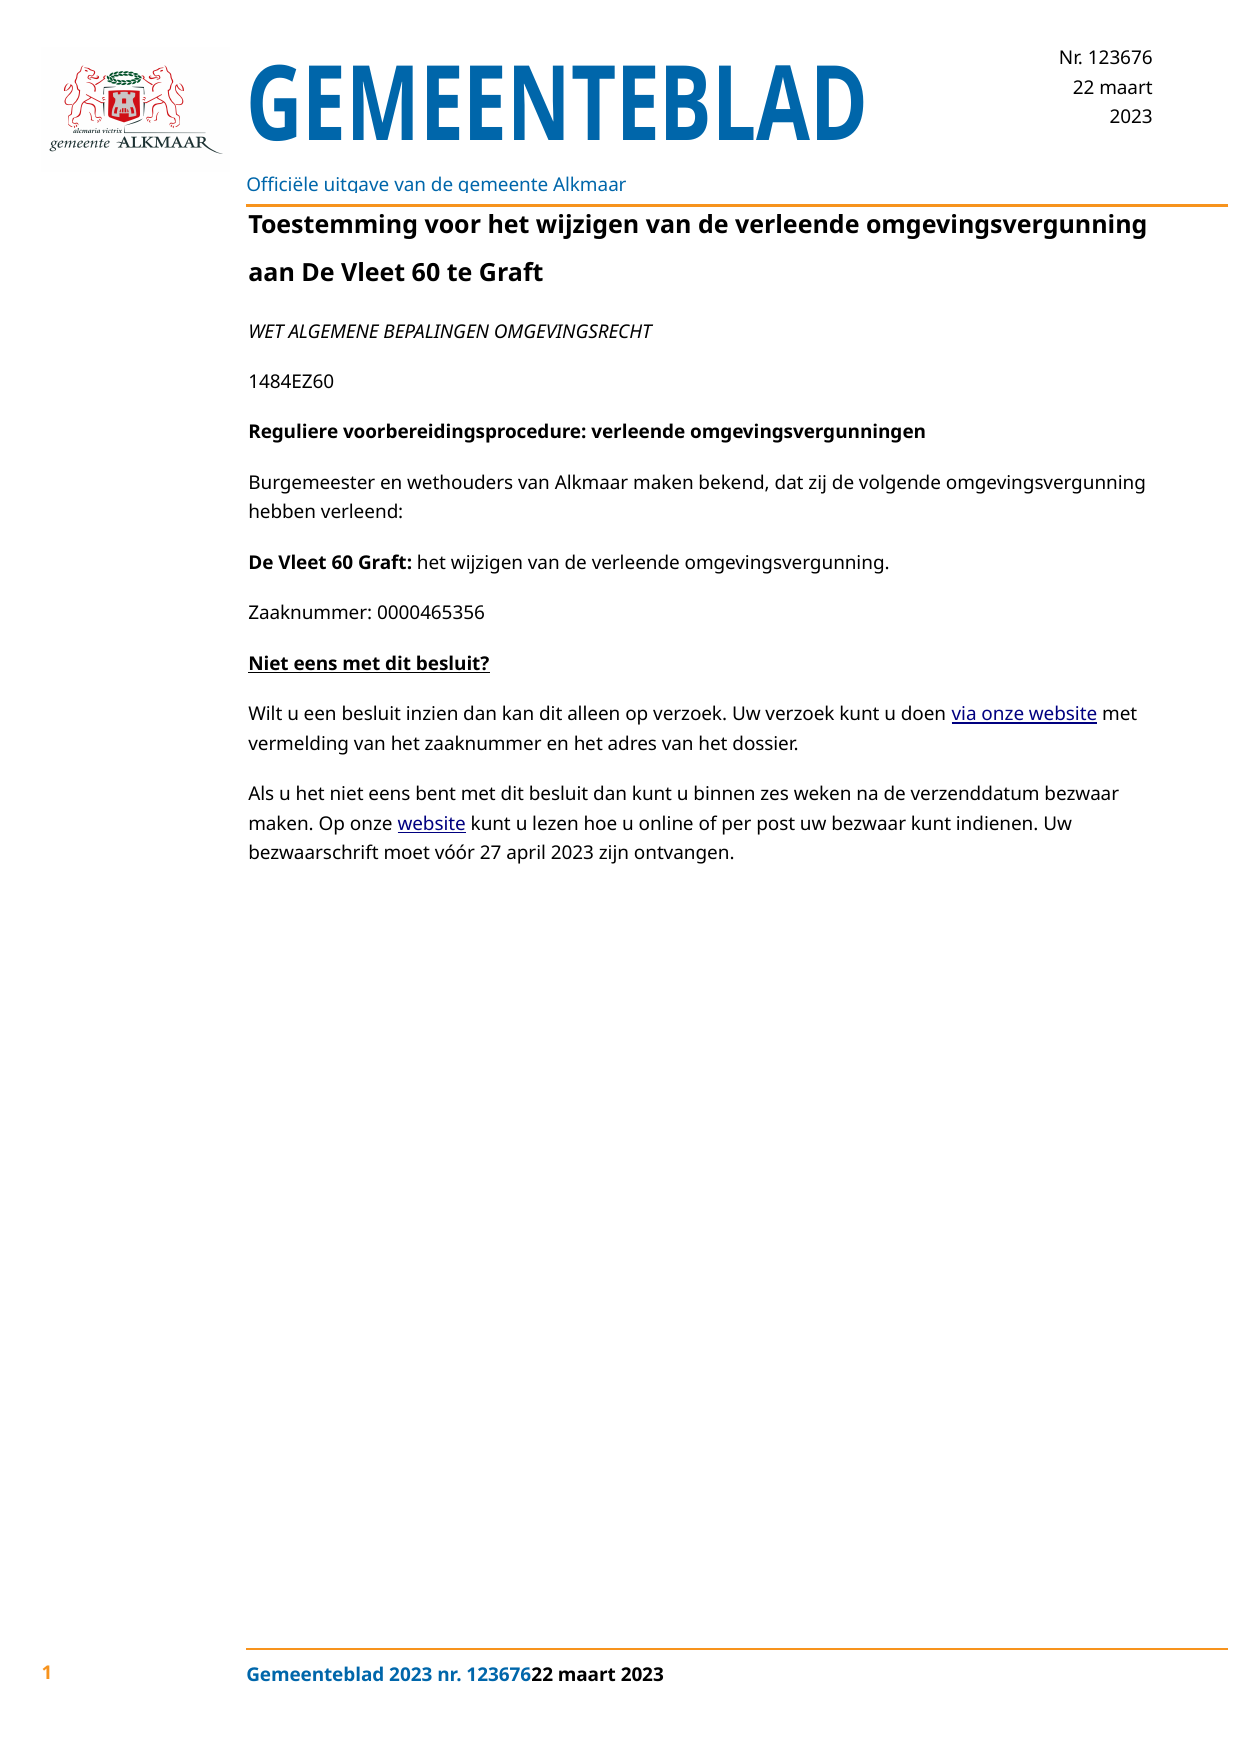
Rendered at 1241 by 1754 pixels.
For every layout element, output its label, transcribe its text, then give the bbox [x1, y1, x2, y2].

text Niet eens met dit besluit? [248, 650, 1152, 676]
text Zaaknummer: 0000465356 [248, 599, 1152, 625]
text Burgemeester en wethouders van Alkmaar maken bekend, dat zij de volgende omgevingsvergunning hebben verleend: [248, 469, 1152, 524]
text WET ALGEMENE BEPALINGEN OMGEVINGSRECHT [248, 318, 1152, 344]
picture [41, 47, 231, 172]
text Toestemming voor het wijzigen van de verleende omgevingsvergunning aan De Vleet 60 te Graft [248, 207, 1152, 288]
text 1484EZ60 [248, 368, 1152, 394]
text Reguliere voorbereidingsprocedure: verleende omgevingsvergunningen [248, 419, 1152, 444]
text Als u het niet eens bent met dit besluit dan kunt u binnen zes weken na de verzenddatum bezwaar maken. Op onze website kunt u lezen hoe u online of per post uw bezwaar kunt indienen. Uw bezwaarschrift moet vóór 27 april 2023 zijn ontvangen. [248, 780, 1152, 865]
text De Vleet 60 Graft: het wijzigen van de verleende omgevingsvergunning. [248, 549, 1152, 575]
text Wilt u een besluit inzien dan kan dit alleen op verzoek. Uw verzoek kunt u doen via onze website met vermelding van het zaaknummer en het adres van het dossier. [248, 700, 1152, 756]
